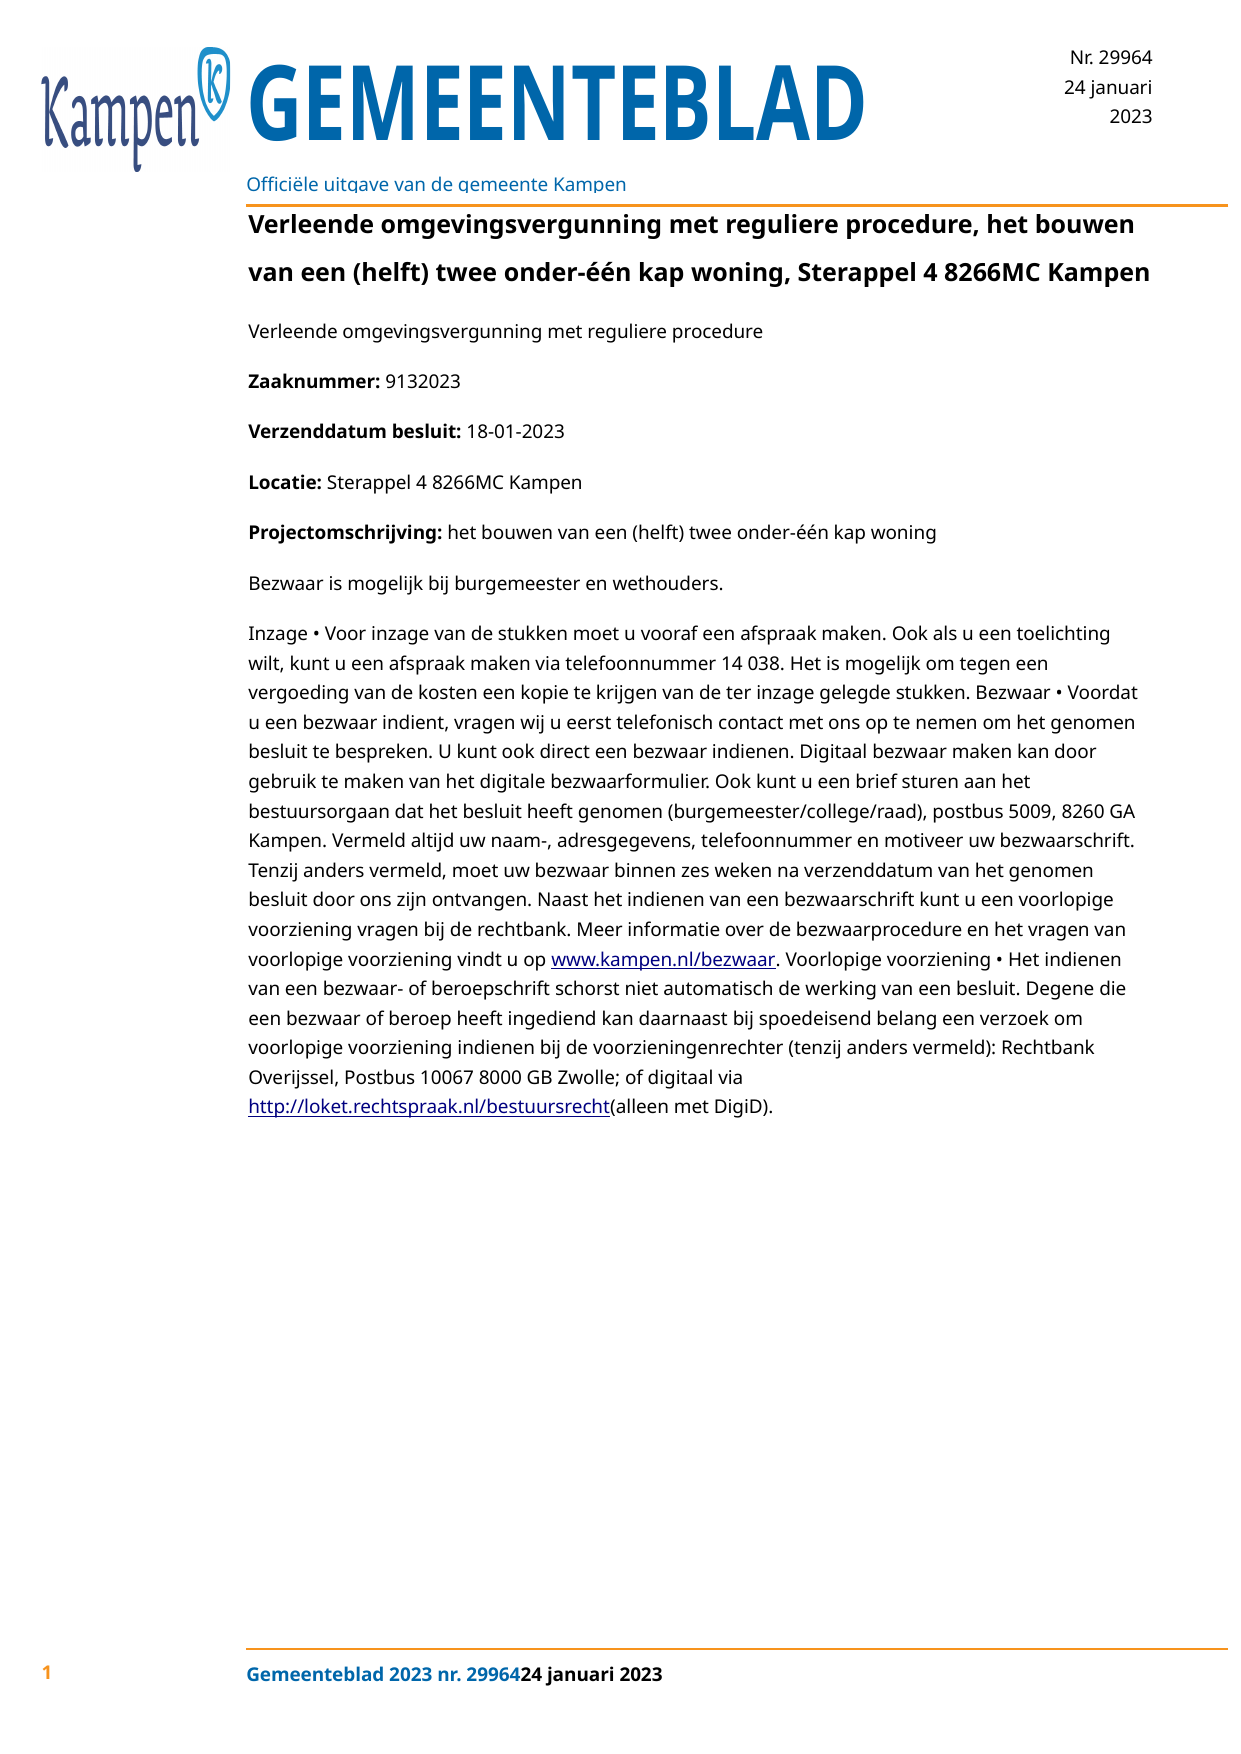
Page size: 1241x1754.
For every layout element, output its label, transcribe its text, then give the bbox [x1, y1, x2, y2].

text Verleende omgevingsvergunning met reguliere procedure [248, 318, 1152, 344]
text Locatie: Sterappel 4 8266MC Kampen [248, 469, 1152, 495]
text Inzage • Voor inzage van de stukken moet u vooraf een afspraak maken. Ook als u een toelichting wilt, kunt u een afspraak maken via telefoonnummer 14 038. Het is mogelijk om tegen een vergoeding van de kosten een kopie te krijgen van de ter inzage gelegde stukken. Bezwaar • Voordat u een bezwaar indient, vragen wij u eerst telefonisch contact met ons op te nemen om het genomen besluit te bespreken. U kunt ook direct een bezwaar indienen. Digitaal bezwaar maken kan door gebruik te maken van het digitale bezwaarformulier. Ook kunt u een brief sturen aan het bestuursorgaan dat het besluit heeft genomen (burgemeester/college/raad), postbus 5009, 8260 GA Kampen. Vermeld altijd uw naam-, adresgegevens, telefoonnummer en motiveer uw bezwaarschrift. Tenzij anders vermeld, moet uw bezwaar binnen zes weken na verzenddatum van het genomen besluit door ons zijn ontvangen. Naast het indienen van een bezwaarschrift kunt u een voorlopige voorziening vragen bij de rechtbank. Meer informatie over de bezwaarprocedure en het vragen van voorlopige voorziening vindt u op www.kampen.nl/bezwaar. Voorlopige voorziening • Het indienen van een bezwaar- of beroepschrift schorst niet automatisch de werking van een besluit. Degene die een bezwaar of beroep heeft ingediend kan daarnaast bij spoedeisend belang een verzoek om voorlopige voorziening indienen bij de voorzieningenrechter (tenzij anders vermeld): Rechtbank Overijssel, Postbus 10067 8000 GB Zwolle; of digitaal via http://loket.rechtspraak.nl/bestuursrecht(alleen met DigiD). [248, 620, 1152, 1119]
text Zaaknummer: 9132023 [248, 368, 1152, 394]
text Verzenddatum besluit: 18-01-2023 [248, 419, 1152, 444]
text Verleende omgevingsvergunning met reguliere procedure, het bouwen van een (helft) twee onder-één kap woning, Sterappel 4 8266MC Kampen [248, 207, 1152, 288]
text Projectomschrijving: het bouwen van een (helft) twee onder-één kap woning [248, 519, 1152, 545]
picture [41, 47, 231, 172]
text Bezwaar is mogelijk bij burgemeester en wethouders. [248, 570, 1152, 596]
